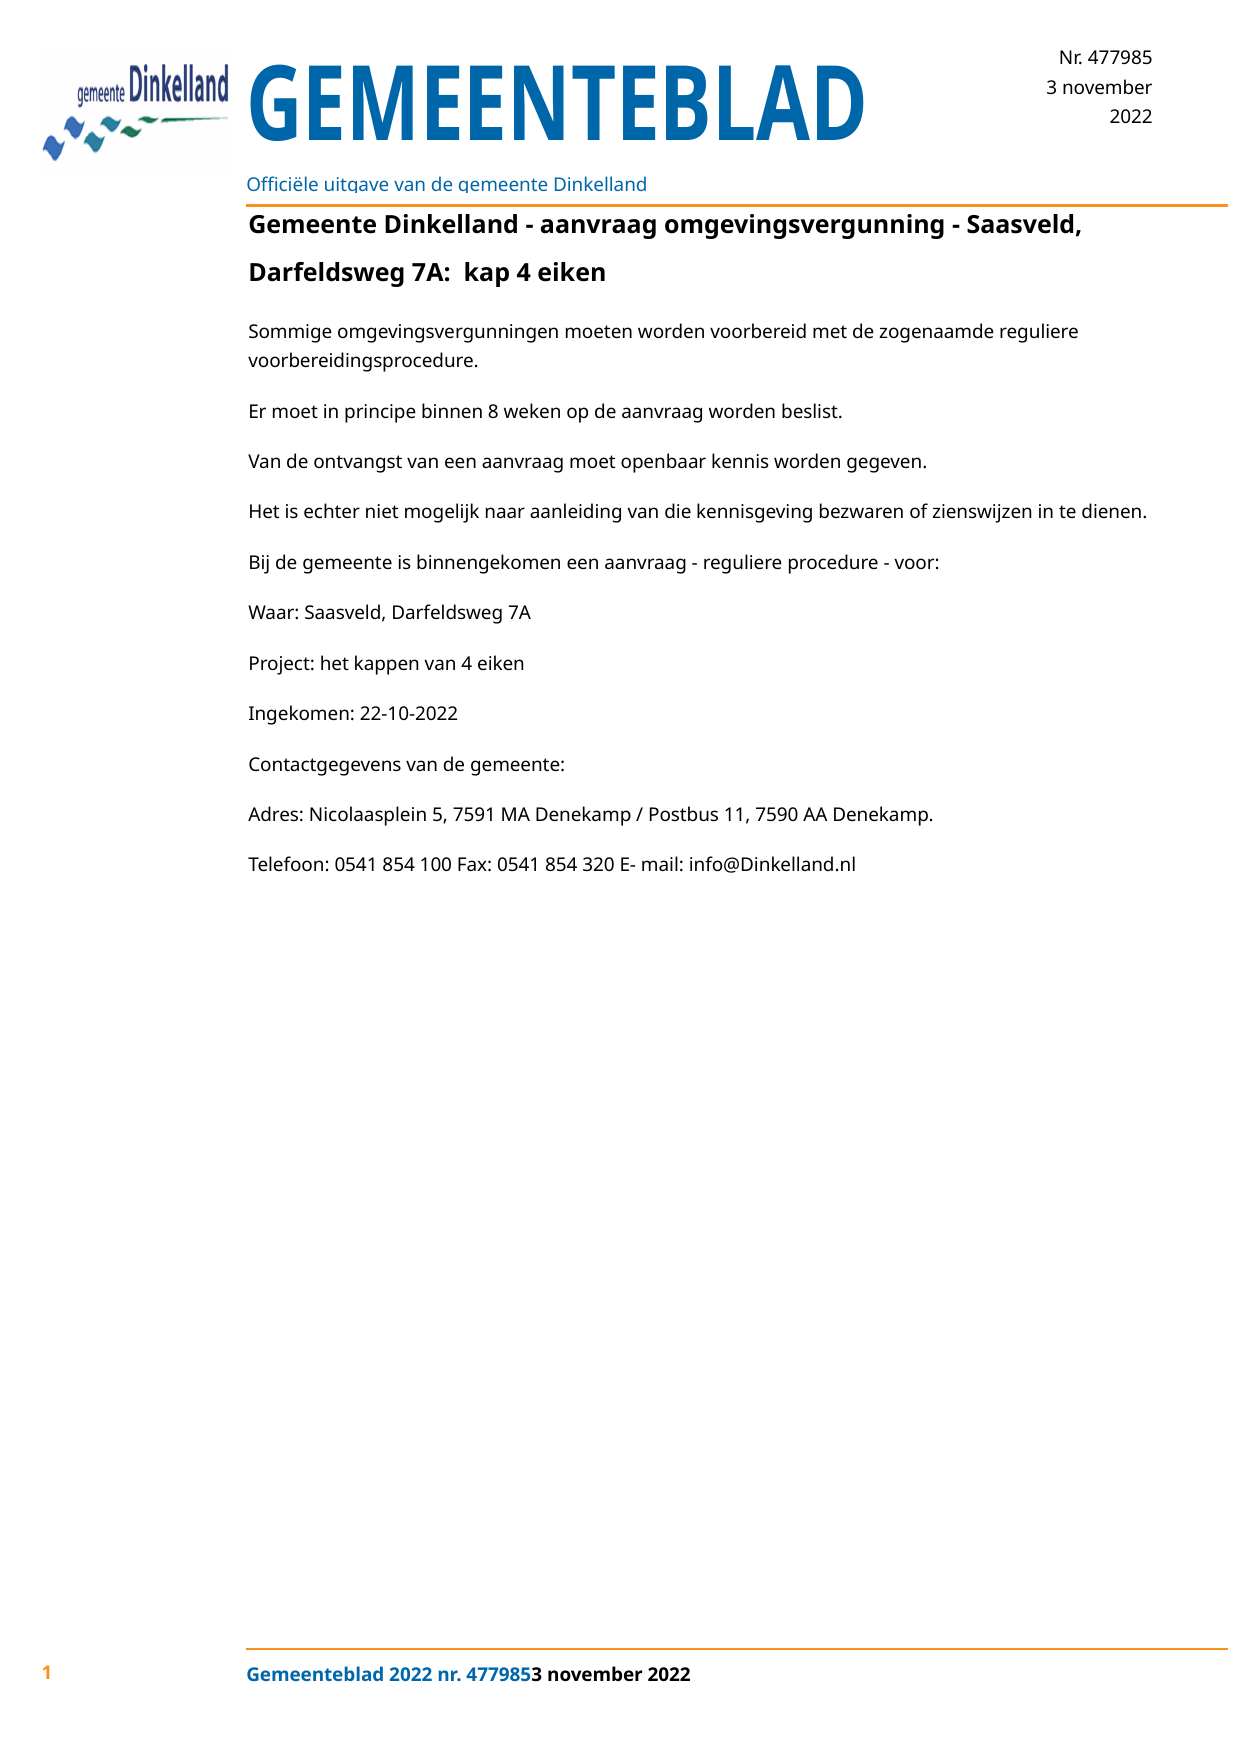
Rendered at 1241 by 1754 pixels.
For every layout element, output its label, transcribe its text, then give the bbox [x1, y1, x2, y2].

text Contactgegevens van de gemeente: [248, 751, 1152, 777]
text Adres: Nicolaasplein 5, 7591 MA Denekamp / Postbus 11, 7590 AA Denekamp. [248, 801, 1152, 827]
text Project: het kappen van 4 eiken [248, 650, 1152, 676]
text Ingekomen: 22-10-2022 [248, 700, 1152, 726]
text Er moet in principe binnen 8 weken op de aanvraag worden beslist. [248, 398, 1152, 424]
text Sommige omgevingsvergunningen moeten worden voorbereid met de zogenaamde reguliere voorbereidingsprocedure. [248, 318, 1152, 373]
text Bij de gemeente is binnengekomen een aanvraag - reguliere procedure - voor: [248, 549, 1152, 575]
text Gemeente Dinkelland - aanvraag omgevingsvergunning - Saasveld, Darfeldsweg 7A: kap 4 eiken [248, 207, 1152, 288]
text Van de ontvangst van een aanvraag moet openbaar kennis worden gegeven. [248, 448, 1152, 474]
text Waar: Saasveld, Darfeldsweg 7A [248, 599, 1152, 625]
picture [41, 47, 231, 172]
text Telefoon: 0541 854 100 Fax: 0541 854 320 E- mail: info@Dinkelland.nl [248, 852, 1152, 877]
text Het is echter niet mogelijk naar aanleiding van die kennisgeving bezwaren of zienswijzen in te dienen. [248, 499, 1152, 524]
